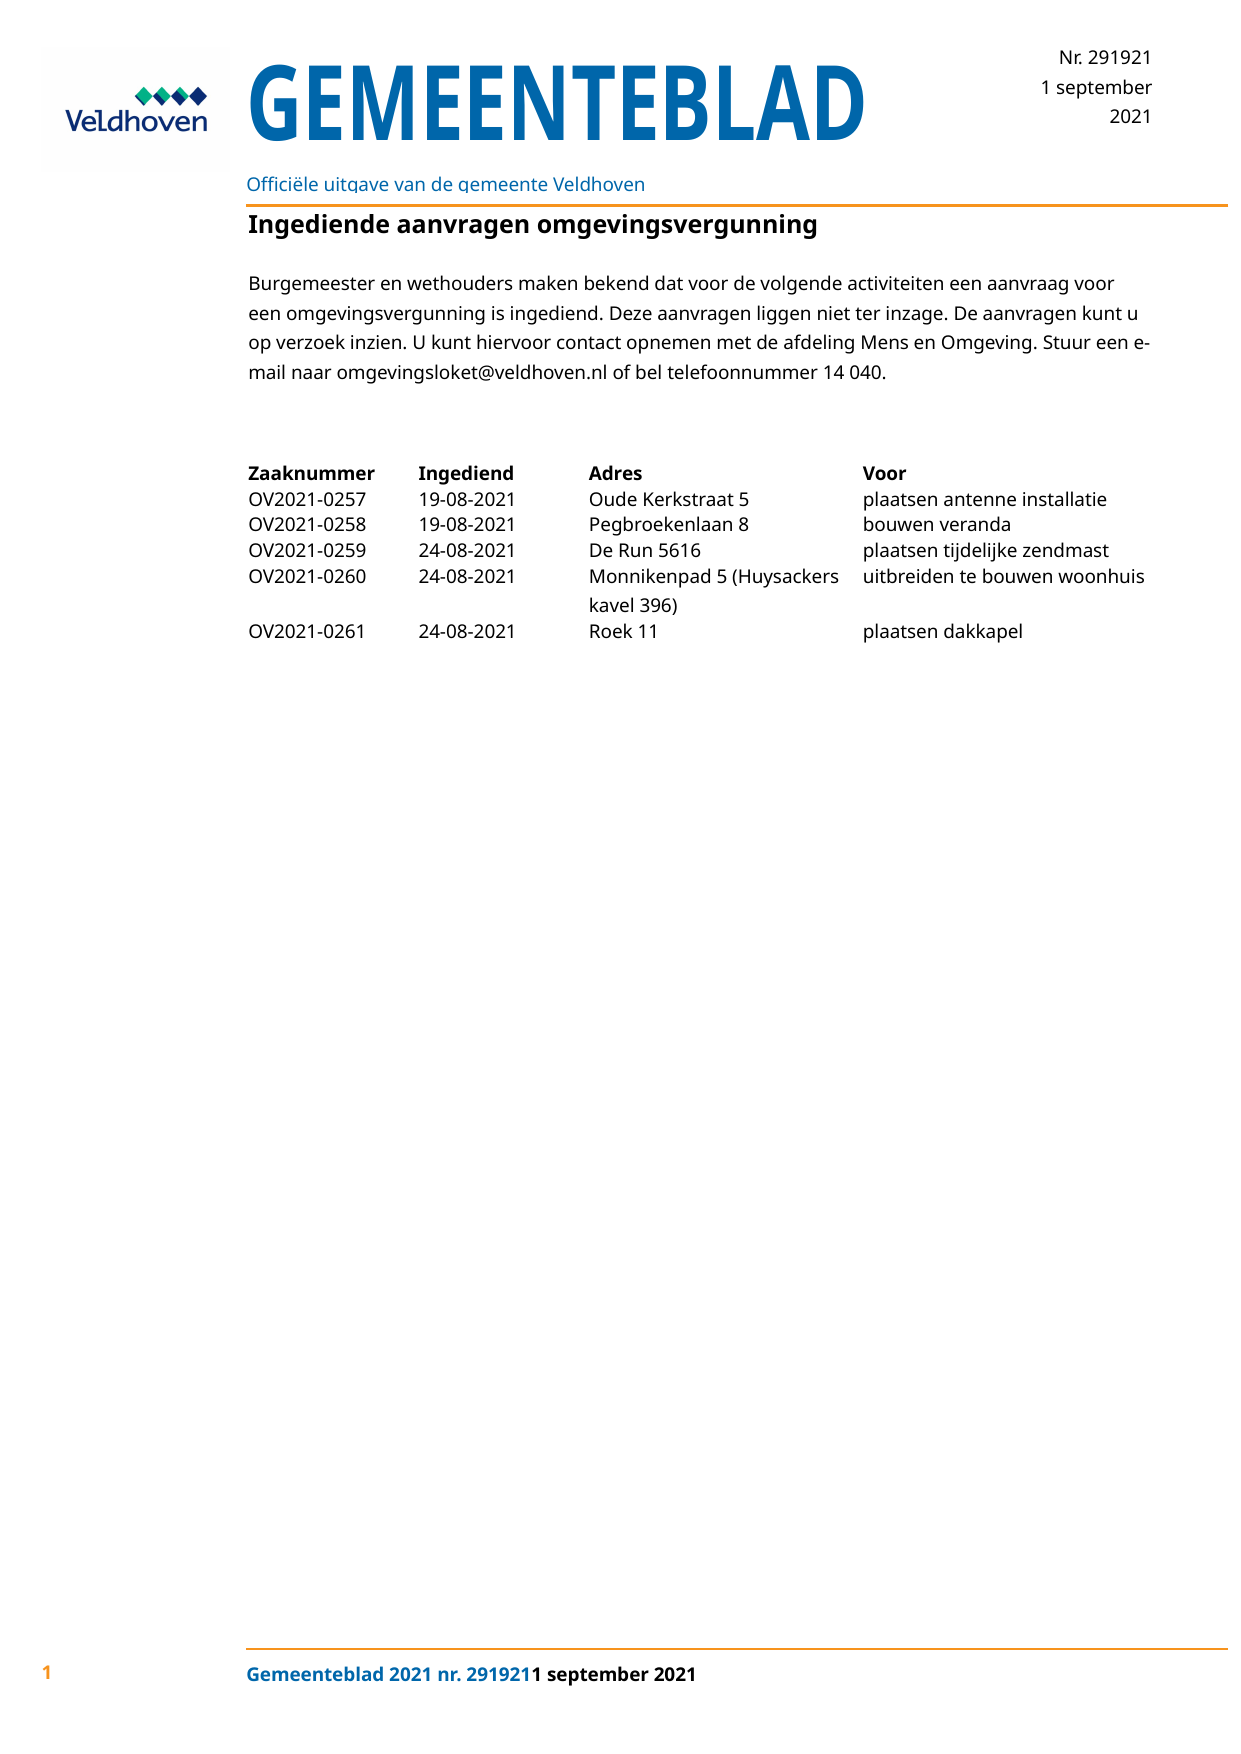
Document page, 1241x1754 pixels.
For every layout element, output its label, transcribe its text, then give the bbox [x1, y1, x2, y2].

table_cell Monnikenpad 5 (Huysackers kavel 396) [589, 563, 863, 618]
table_cell plaatsen tijdelijke zendmast [863, 537, 1152, 563]
table_cell plaatsen antenne installatie [863, 486, 1152, 511]
table_cell OV2021-0257 [248, 486, 418, 511]
text Ingediende aanvragen omgevingsvergunning [248, 207, 1152, 241]
table_cell 24-08-2021 [418, 618, 589, 644]
table_header Ingediend [418, 460, 589, 486]
text Burgemeester en wethouders maken bekend dat voor de volgende activiteiten een aanvraag voor een omgevingsvergunning is ingediend. Deze aanvragen liggen niet ter inzage. De aanvragen kunt u op verzoek inzien. U kunt hiervoor contact opnemen met de afdeling Mens en Omgeving. Stuur een e-mail naar omgevingsloket@veldhoven.nl of bel telefoonnummer 14 040. [248, 270, 1152, 385]
table_cell OV2021-0259 [248, 537, 418, 563]
table_header Adres [589, 460, 863, 486]
table_cell 19-08-2021 [418, 486, 589, 511]
table_cell uitbreiden te bouwen woonhuis [863, 563, 1152, 618]
table_cell OV2021-0258 [248, 511, 418, 537]
table_header Voor [863, 460, 1152, 486]
table_cell Pegbroekenlaan 8 [589, 511, 863, 537]
table_cell 24-08-2021 [418, 563, 589, 618]
table_cell OV2021-0261 [248, 618, 418, 644]
table_cell OV2021-0260 [248, 563, 418, 618]
table_cell 24-08-2021 [418, 537, 589, 563]
table_cell 19-08-2021 [418, 511, 589, 537]
table_header Zaaknummer [248, 460, 418, 486]
table_cell De Run 5616 [589, 537, 863, 563]
table_cell plaatsen dakkapel [863, 618, 1152, 644]
picture [41, 47, 231, 172]
table_cell bouwen veranda [863, 511, 1152, 537]
table_cell Roek 11 [589, 618, 863, 644]
table_cell Oude Kerkstraat 5 [589, 486, 863, 511]
